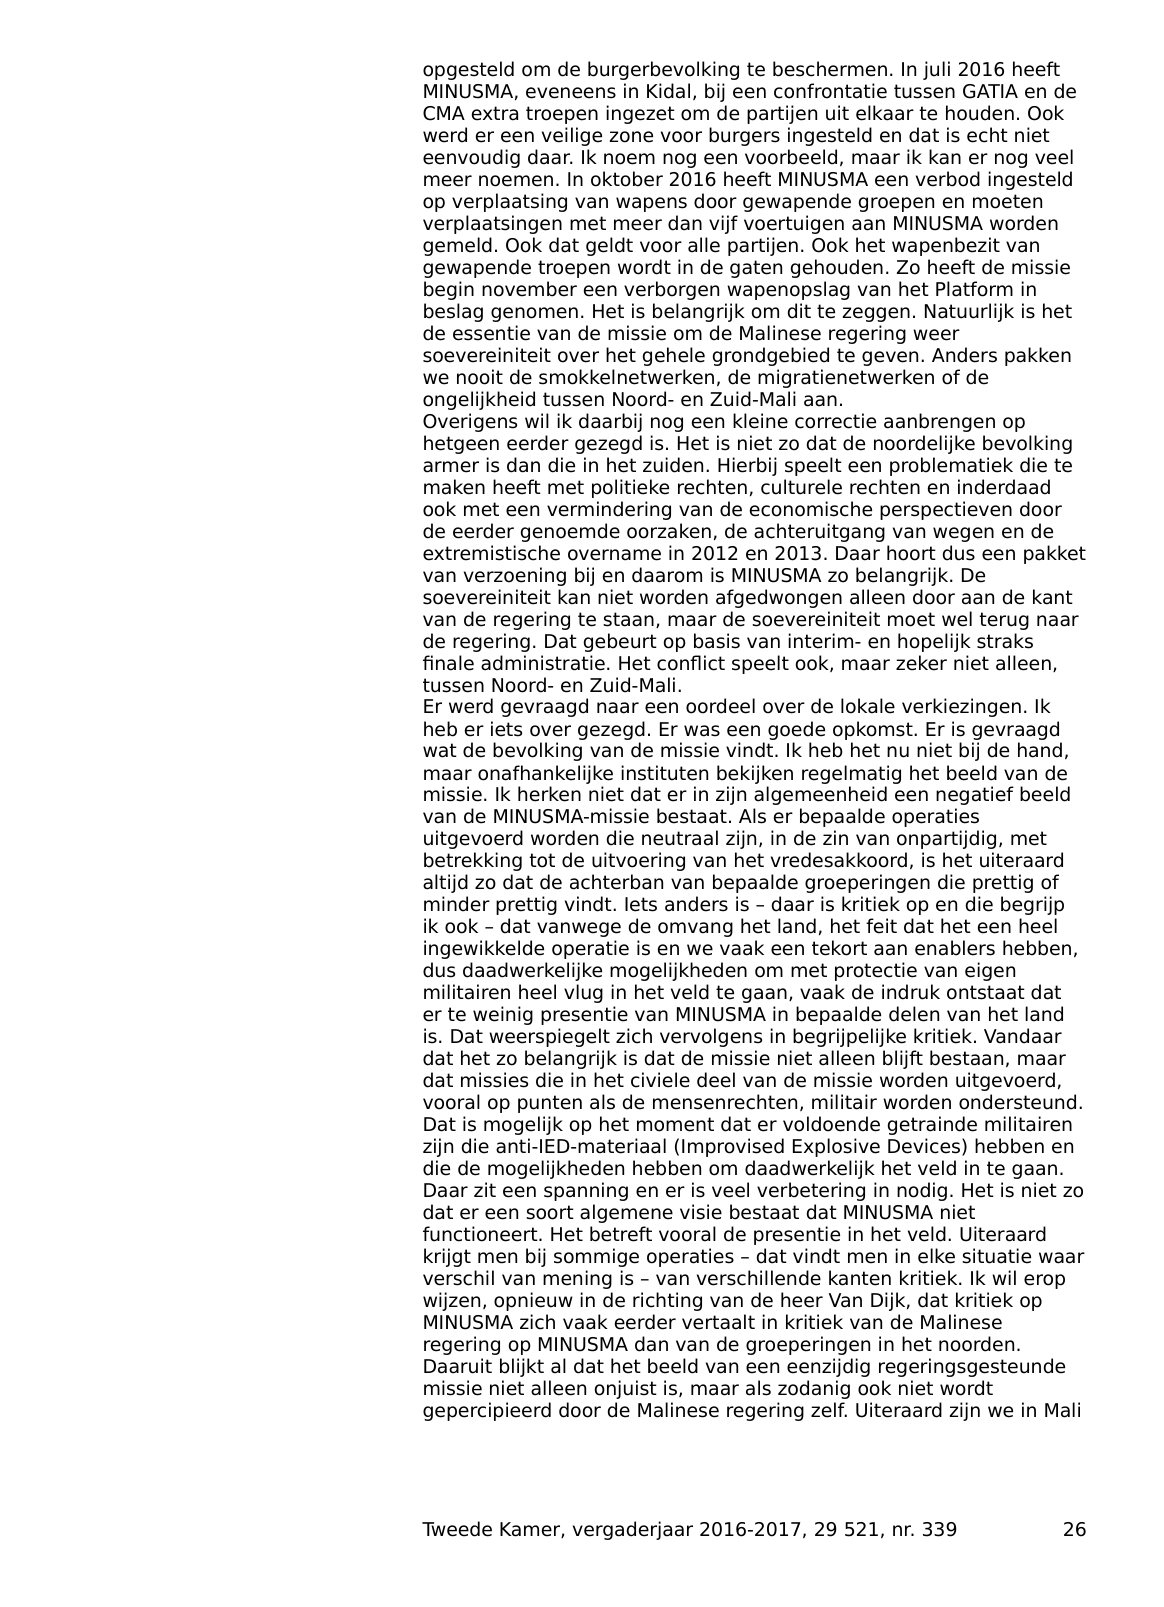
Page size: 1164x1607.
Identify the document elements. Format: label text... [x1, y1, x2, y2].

text Overigens wil ik daarbij nog een kleine correctie aanbrengen op hetgeen eerder gezegd is. Het is niet zo dat de noordelijke bevolking armer is dan die in het zuiden. Hierbij speelt een problematiek die te maken heeft met politieke rechten, culturele rechten en inderdaad ook met een vermindering van de economische perspectieven door de eerder genoemde oorzaken, de achteruitgang van wegen en de extremistische overname in 2012 en 2013. Daar hoort dus een pakket van verzoening bij en daarom is MINUSMA zo belangrijk. De soevereiniteit kan niet worden afgedwongen alleen door aan de kant van de regering te staan, maar de soevereiniteit moet wel terug naar de regering. Dat gebeurt op basis van interim- en hopelijk straks finale administratie. Het conflict speelt ook, maar zeker niet alleen, tussen Noord- en Zuid-Mali. [422, 411, 1087, 696]
text opgesteld om de burgerbevolking te beschermen. In juli 2016 heeft MINUSMA, eveneens in Kidal, bij een confrontatie tussen GATIA en de CMA extra troepen ingezet om de partijen uit elkaar te houden. Ook werd er een veilige zone voor burgers ingesteld en dat is echt niet eenvoudig daar. Ik noem nog een voorbeeld, maar ik kan er nog veel meer noemen. In oktober 2016 heeft MINUSMA een verbod ingesteld op verplaatsing van wapens door gewapende groepen en moeten verplaatsingen met meer dan vijf voertuigen aan MINUSMA worden gemeld. Ook dat geldt voor alle partijen. Ook het wapenbezit van gewapende troepen wordt in de gaten gehouden. Zo heeft de missie begin november een verborgen wapenopslag van het Platform in beslag genomen. Het is belangrijk om dit te zeggen. Natuurlijk is het de essentie van de missie om de Malinese regering weer soevereiniteit over het gehele grondgebied te geven. Anders pakken we nooit de smokkelnetwerken, de migratienetwerken of de ongelijkheid tussen Noord- en Zuid-Mali aan. [422, 59, 1087, 411]
text Er werd gevraagd naar een oordeel over de lokale verkiezingen. Ik heb er iets over gezegd. Er was een goede opkomst. Er is gevraagd wat de bevolking van de missie vindt. Ik heb het nu niet bij de hand, maar onafhankelijke instituten bekijken regelmatig het beeld van de missie. Ik herken niet dat er in zijn algemeenheid een negatief beeld van de MINUSMA-missie bestaat. Als er bepaalde operaties uitgevoerd worden die neutraal zijn, in de zin van onpartijdig, met betrekking tot de uitvoering van het vredesakkoord, is het uiteraard altijd zo dat de achterban van bepaalde groeperingen die prettig of minder prettig vindt. Iets anders is – daar is kritiek op en die begrijp ik ook – dat vanwege de omvang het land, het feit dat het een heel ingewikkelde operatie is en we vaak een tekort aan enablers hebben, dus daadwerkelijke mogelijkheden om met protectie van eigen militairen heel vlug in het veld te gaan, vaak de indruk ontstaat dat er te weinig presentie van MINUSMA in bepaalde delen van het land is. Dat weerspiegelt zich vervolgens in begrijpelijke kritiek. Vandaar dat het zo belangrijk is dat de missie niet alleen blijft bestaan, maar dat missies die in het civiele deel van de missie worden uitgevoerd, vooral op punten als de mensenrechten, militair worden ondersteund. Dat is mogelijk op het moment dat er voldoende getrainde militairen zijn die anti-IED-materiaal (Improvised Explosive Devices) hebben en die de mogelijkheden hebben om daadwerkelijk het veld in te gaan. Daar zit een spanning en er is veel verbetering in nodig. Het is niet zo dat er een soort algemene visie bestaat dat MINUSMA niet functioneert. Het betreft vooral de presentie in het veld. Uiteraard krijgt men bij sommige operaties – dat vindt men in elke situatie waar verschil van mening is – van verschillende kanten kritiek. Ik wil erop wijzen, opnieuw in de richting van de heer Van Dijk, dat kritiek op MINUSMA zich vaak eerder vertaalt in kritiek van de Malinese regering op MINUSMA dan van de groeperingen in het noorden. Daaruit blijkt al dat het beeld van een eenzijdig regeringsgesteunde missie niet alleen onjuist is, maar als zodanig ook niet wordt gepercipieerd door de Malinese regering zelf. Uiteraard zijn we in Mali [422, 696, 1087, 1422]
